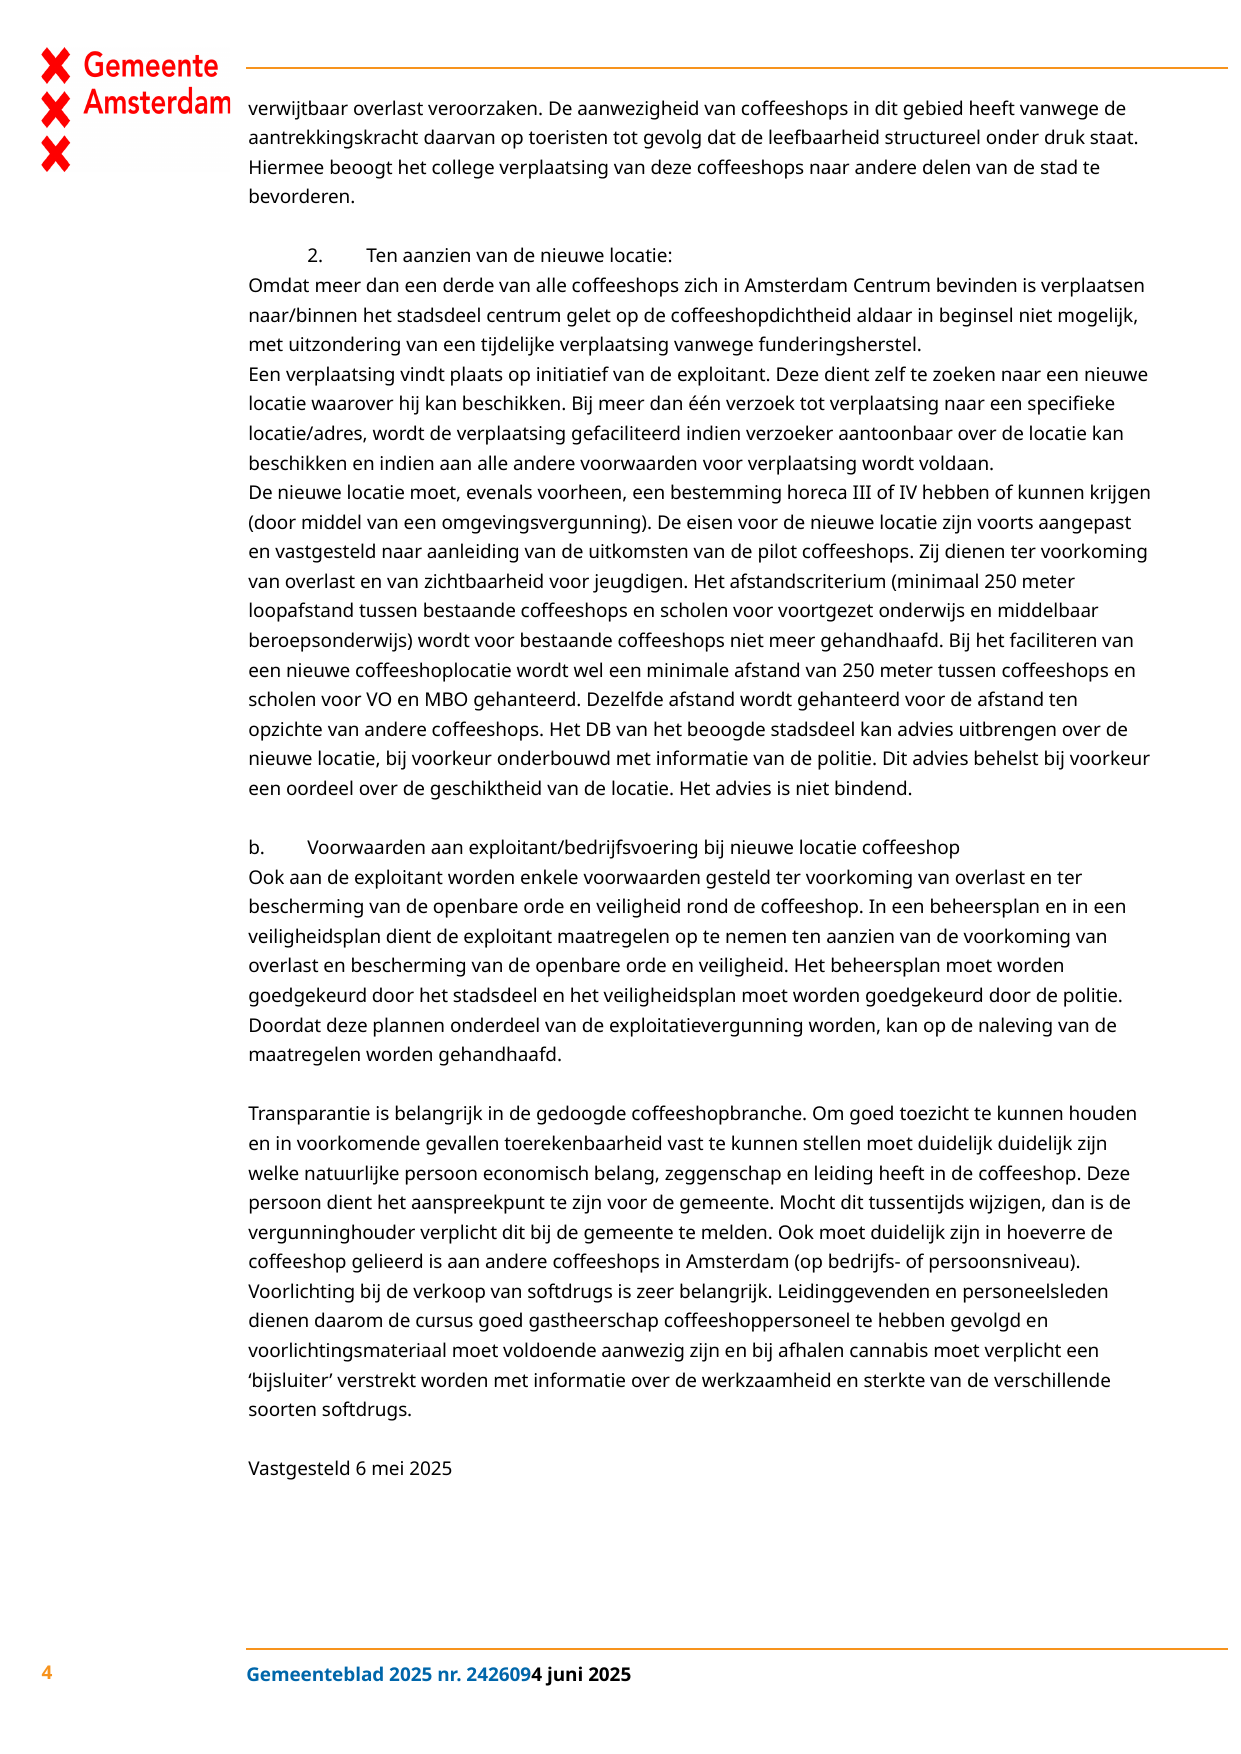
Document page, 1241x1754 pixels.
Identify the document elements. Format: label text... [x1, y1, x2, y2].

text Omdat meer dan een derde van alle coffeeshops zich in Amsterdam Centrum bevinden is verplaatsen naar/binnen het stadsdeel centrum gelet op de coffeeshopdichtheid aldaar in beginsel niet mogelijk, met uitzondering van een tijdelijke verplaatsing vanwege funderingsherstel. [248, 272, 1152, 357]
text verwijtbaar overlast veroorzaken. De aanwezigheid van coffeeshops in dit gebied heeft vanwege de aantrekkingskracht daarvan op toeristen tot gevolg dat de leefbaarheid structureel onder druk staat. Hiermee beoogt het college verplaatsing van deze coffeeshops naar andere delen van de stad te bevorderen. [248, 95, 1152, 209]
list Voorwaarden aan exploitant/bedrijfsvoering bij nieuwe locatie coffeeshop [248, 834, 1152, 860]
text Voorlichting bij de verkoop van softdrugs is zeer belangrijk. Leidinggevenden en personeelsleden dienen daarom de cursus goed gastheerschap coffeeshoppersoneel te hebben gevolgd en voorlichtingsmateriaal moet voldoende aanwezig zijn en bij afhalen cannabis moet verplicht een ‘bijsluiter’ verstrekt worden met informatie over de werkzaamheid en sterkte van de verschillende soorten softdrugs. [248, 1278, 1152, 1422]
text Ook aan de exploitant worden enkele voorwaarden gesteld ter voorkoming van overlast en ter bescherming van de openbare orde en veiligheid rond de coffeeshop. In een beheersplan en in een veiligheidsplan dient de exploitant maatregelen op te nemen ten aanzien van de voorkoming van overlast en bescherming van de openbare orde en veiligheid. Het beheersplan moet worden goedgekeurd door het stadsdeel en het veiligheidsplan moet worden goedgekeurd door de politie. Doordat deze plannen onderdeel van de exploitatievergunning worden, kan op de naleving van de maatregelen worden gehandhaafd. [248, 864, 1152, 1067]
text De nieuwe locatie moet, evenals voorheen, een bestemming horeca III of IV hebben of kunnen krijgen (door middel van een omgevingsvergunning). De eisen voor de nieuwe locatie zijn voorts aangepast en vastgesteld naar aanleiding van de uitkomsten van de pilot coffeeshops. Zij dienen ter voorkoming van overlast en van zichtbaarheid voor jeugdigen. Het afstandscriterium (minimaal 250 meter loopafstand tussen bestaande coffeeshops en scholen voor voortgezet onderwijs en middelbaar beroepsonderwijs) wordt voor bestaande coffeeshops niet meer gehandhaafd. Bij het faciliteren van een nieuwe coffeeshoplocatie wordt wel een minimale afstand van 250 meter tussen coffeeshops en scholen voor VO en MBO gehanteerd. Dezelfde afstand wordt gehanteerd voor de afstand ten opzichte van andere coffeeshops. Het DB van het beoogde stadsdeel kan advies uitbrengen over de nieuwe locatie, bij voorkeur onderbouwd met informatie van de politie. Dit advies behelst bij voorkeur een oordeel over de geschiktheid van de locatie. Het advies is niet bindend. [248, 479, 1152, 801]
picture [41, 47, 231, 172]
list Ten aanzien van de nieuwe locatie: [307, 243, 1152, 268]
text Transparantie is belangrijk in de gedoogde coffeeshopbranche. Om goed toezicht te kunnen houden en in voorkomende gevallen toerekenbaarheid vast te kunnen stellen moet duidelijk duidelijk zijn welke natuurlijke persoon economisch belang, zeggenschap en leiding heeft in de coffeeshop. Deze persoon dient het aanspreekpunt te zijn voor de gemeente. Mocht dit tussentijds wijzigen, dan is de vergunninghouder verplicht dit bij de gemeente te melden. Ook moet duidelijk zijn in hoeverre de coffeeshop gelieerd is aan andere coffeeshops in Amsterdam (op bedrijfs- of persoonsniveau). [248, 1101, 1152, 1274]
text Een verplaatsing vindt plaats op initiatief van de exploitant. Deze dient zelf te zoeken naar een nieuwe locatie waarover hij kan beschikken. Bij meer dan één verzoek tot verplaatsing naar een specifieke locatie/adres, wordt de verplaatsing gefaciliteerd indien verzoeker aantoonbaar over de locatie kan beschikken en indien aan alle andere voorwaarden voor verplaatsing wordt voldaan. [248, 361, 1152, 476]
text Vastgesteld 6 mei 2025 [248, 1456, 1152, 1481]
